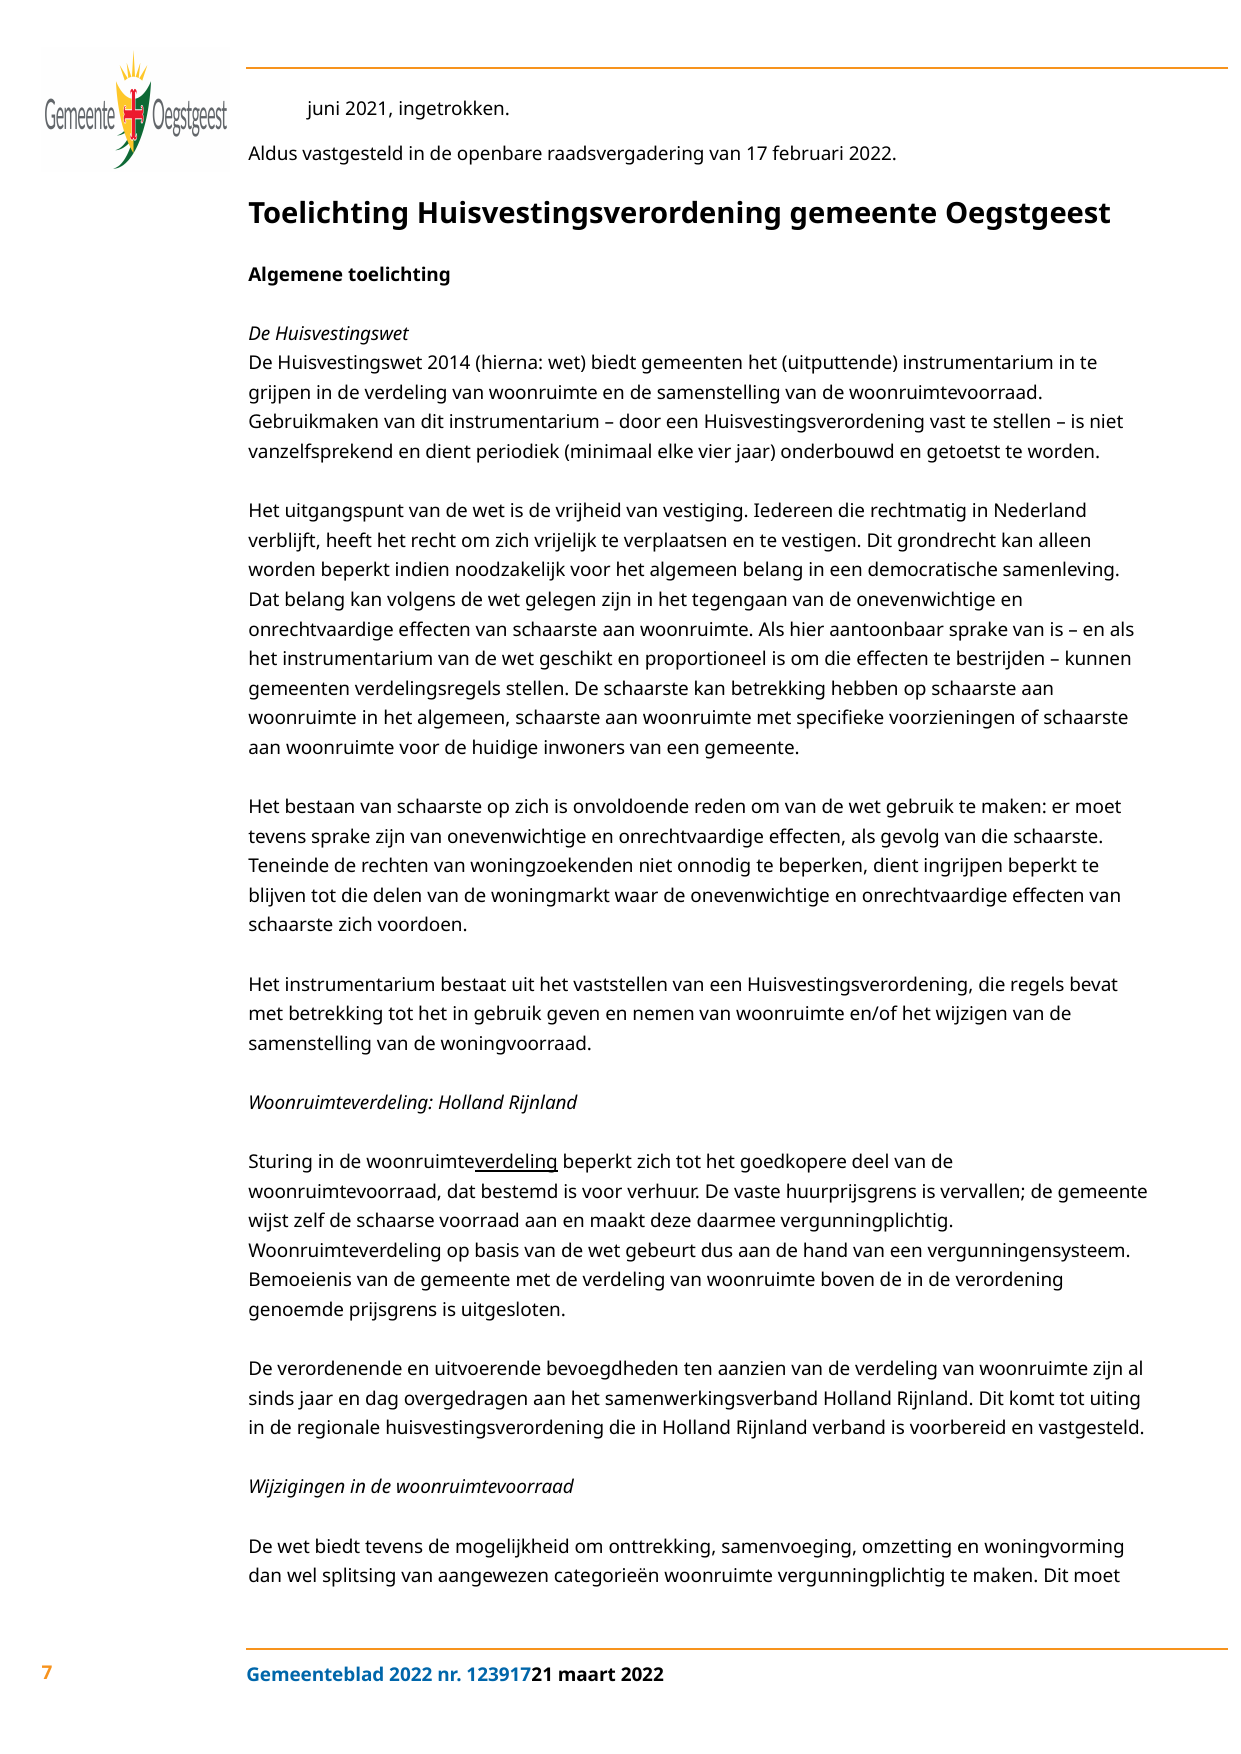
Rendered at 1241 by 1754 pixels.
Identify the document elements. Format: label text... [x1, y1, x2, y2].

text De Huisvestingswet 2014 (hierna: wet) biedt gemeenten het (uitputtende) instrumentarium in te grijpen in de verdeling van woonruimte en de samenstelling van de woonruimtevoorraad. Gebruikmaken van dit instrumentarium – door een Huisvestingsverordening vast te stellen – is niet vanzelfsprekend en dient periodiek (minimaal elke vier jaar) onderbouwd en getoetst te worden. [248, 349, 1152, 464]
text Algemene toelichting [248, 261, 1152, 286]
text Sturing in de woonruimteverdeling beperkt zich tot het goedkopere deel van de woonruimtevoorraad, dat bestemd is voor verhuur. De vaste huurprijsgrens is vervallen; de gemeente wijst zelf de schaarse voorraad aan en maakt deze daarmee vergunningplichtig. Woonruimteverdeling op basis van de wet gebeurt dus aan de hand van een vergunningensysteem. Bemoeienis van de gemeente met de verdeling van woonruimte boven de in de verordening genoemde prijsgrens is uitgesloten. [248, 1148, 1152, 1322]
text Woonruimteverdeling: Holland Rijnland [248, 1089, 1152, 1115]
text Het bestaan van schaarste op zich is onvoldoende reden om van de wet gebruik te maken: er moet tevens sprake zijn van onevenwichtige en onrechtvaardige effecten, als gevolg van die schaarste. Teneinde de rechten van woningzoekenden niet onnodig te beperken, dient ingrijpen beperkt te blijven tot die delen van de woningmarkt waar de onevenwichtige en onrechtvaardige effecten van schaarste zich voordoen. [248, 793, 1152, 937]
text De verordenende en uitvoerende bevoegdheden ten aanzien van de verdeling van woonruimte zijn al sinds jaar en dag overgedragen aan het samenwerkingsverband Holland Rijnland. Dit komt tot uiting in de regionale huisvestingsverordening die in Holland Rijnland verband is voorbereid en vastgesteld. [248, 1355, 1152, 1440]
text Toelichting Huisvestingsverordening gemeente Oegstgeest [248, 192, 1152, 232]
text De Huisvestingswet [248, 320, 1152, 346]
text Het uitgangspunt van de wet is de vrijheid van vestiging. Iedereen die rechtmatig in Nederland verblijft, heeft het recht om zich vrijelijk te verplaatsen en te vestigen. Dit grondrecht kan alleen worden beperkt indien noodzakelijk voor het algemeen belang in een democratische samenleving. Dat belang kan volgens de wet gelegen zijn in het tegengaan van de onevenwichtige en onrechtvaardige effecten van schaarste aan woonruimte. Als hier aantoonbaar sprake van is – en als het instrumentarium van de wet geschikt en proportioneel is om die effecten te bestrijden – kunnen gemeenten verdelingsregels stellen. De schaarste kan betrekking hebben op schaarste aan woonruimte in het algemeen, schaarste aan woonruimte met specifieke voorzieningen of schaarste aan woonruimte voor de huidige inwoners van een gemeente. [248, 497, 1152, 760]
text Aldus vastgesteld in de openbare raadsvergadering van 17 februari 2022. [248, 140, 1152, 166]
text Wijzigingen in de woonruimtevoorraad [248, 1474, 1152, 1499]
list juni 2021, ingetrokken. [248, 95, 1152, 121]
text Het instrumentarium bestaat uit het vaststellen van een Huisvestingsverordening, die regels bevat met betrekking tot het in gebruik geven en nemen van woonruimte en/of het wijzigen van de samenstelling van de woningvoorraad. [248, 971, 1152, 1056]
text De wet biedt tevens de mogelijkheid om onttrekking, samenvoeging, omzetting en woningvorming dan wel splitsing van aangewezen categorieën woonruimte vergunningplichtig te maken. Dit moet [248, 1533, 1152, 1588]
picture [41, 47, 231, 172]
